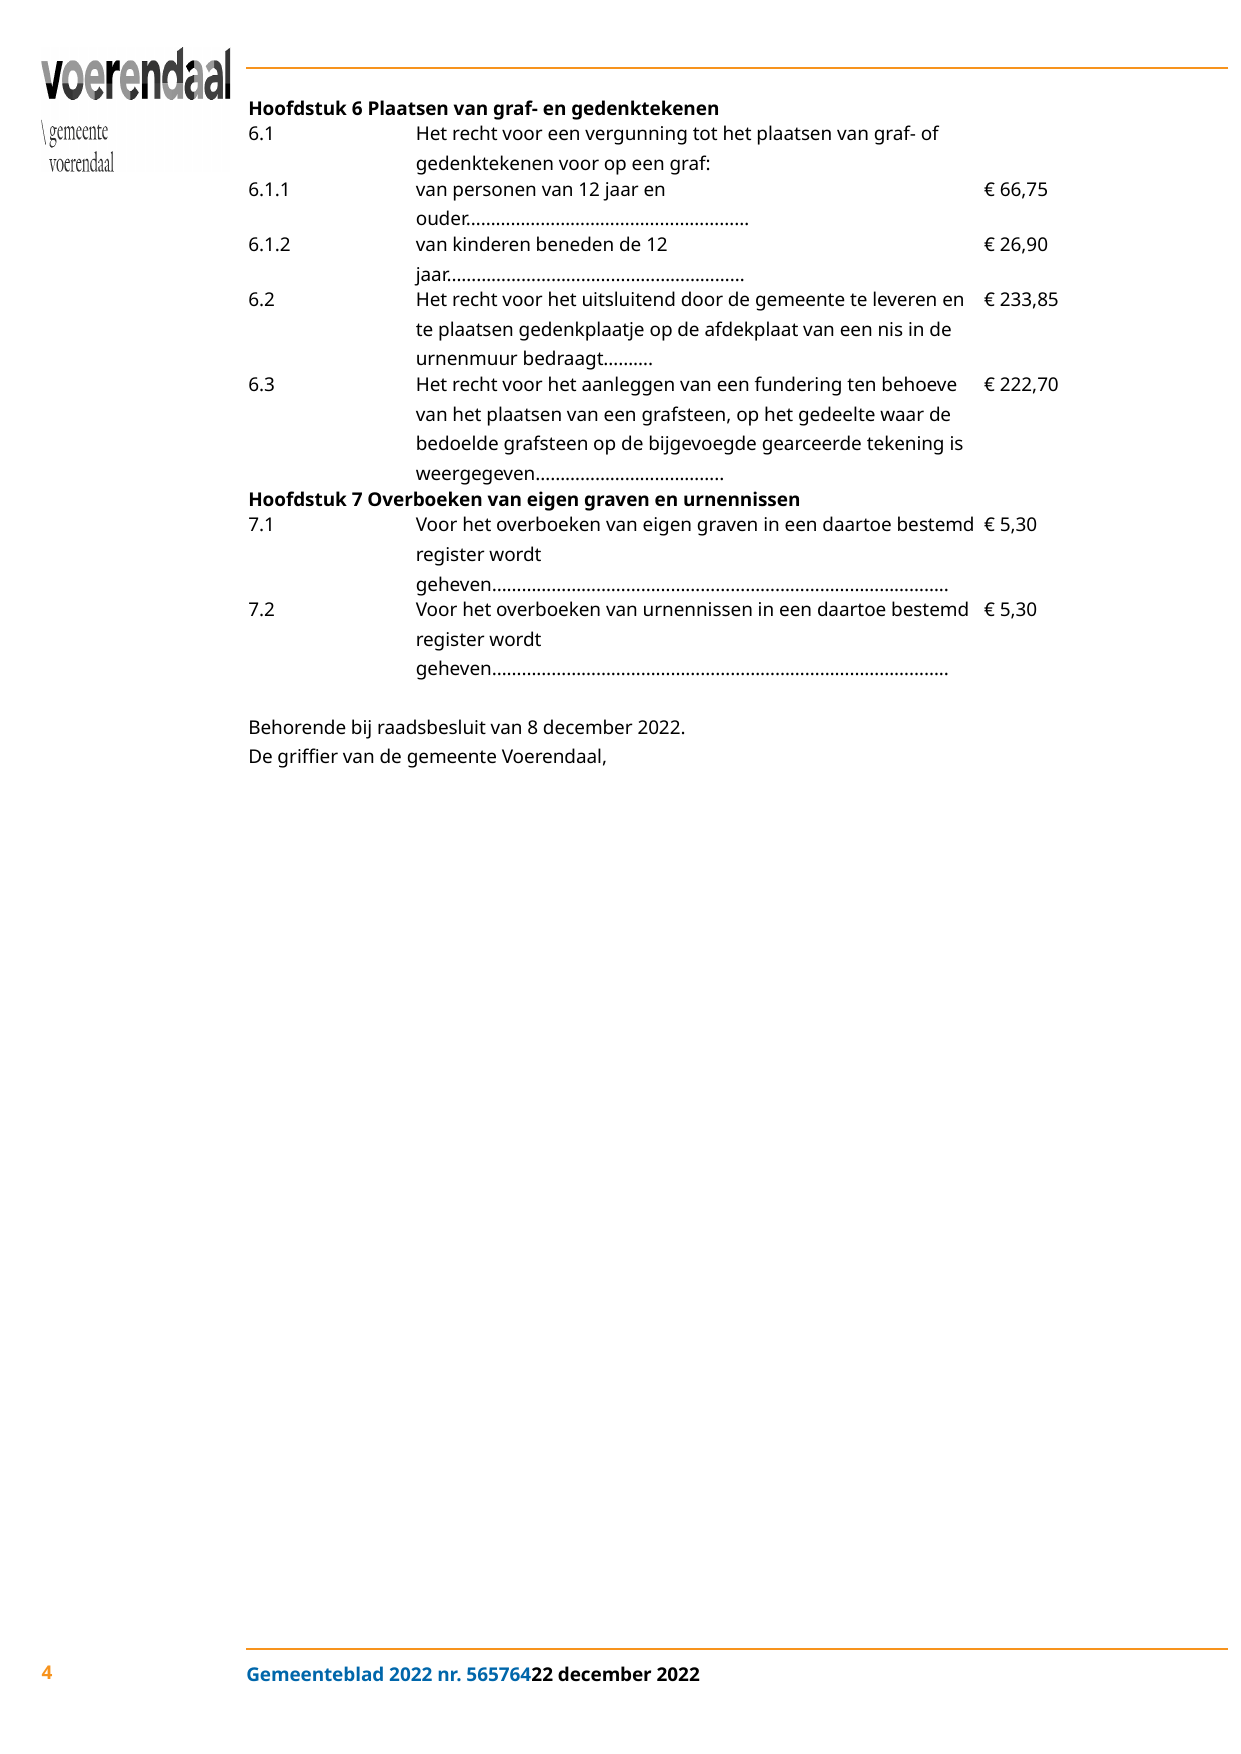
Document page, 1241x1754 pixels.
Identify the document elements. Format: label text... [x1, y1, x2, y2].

table_cell [984, 121, 1152, 176]
table_cell € 5,30 [984, 512, 1152, 596]
table_cell Het recht voor het aanleggen van een fundering ten behoeve van het plaatsen van een grafsteen, op het gedeelte waar de bedoelde grafsteen op de bijgevoegde gearceerde tekening is weergegeven……………………………….. [416, 371, 984, 486]
table_cell 7.2 [248, 596, 416, 681]
table_cell 6.1.2 [248, 231, 416, 286]
text Behorende bij raadsbesluit van 8 december 2022. [248, 714, 1152, 740]
table_cell 6.1 [248, 121, 416, 176]
picture [41, 47, 231, 172]
table_cell Het recht voor een vergunning tot het plaatsen van graf- of gedenktekenen voor op een graf: [416, 121, 984, 176]
table_cell Voor het overboeken van urnennissen in een daartoe bestemd register wordt geheven……………………………………………………………………………….. [416, 596, 984, 681]
table_cell Hoofdstuk 7 Overboeken van eigen graven en urnennissen [248, 486, 1152, 512]
table_cell Het recht voor het uitsluitend door de gemeente te leveren en te plaatsen gedenkplaatje op de afdekplaat van een nis in de urnenmuur bedraagt………. [416, 286, 984, 371]
table_cell € 233,85 [984, 286, 1152, 371]
table_cell € 26,90 [984, 231, 1152, 286]
table_cell 7.1 [248, 512, 416, 596]
table_cell € 66,75 [984, 176, 1152, 231]
table_cell 6.2 [248, 286, 416, 371]
table_cell van personen van 12 jaar en ouder………………………………………………… [416, 176, 984, 231]
table_cell € 5,30 [984, 596, 1152, 681]
text De griffier van de gemeente Voerendaal, [248, 744, 1152, 769]
table_cell van kinderen beneden de 12 jaar…………………………………………………… [416, 231, 984, 286]
table_cell 6.3 [248, 371, 416, 486]
table_cell Voor het overboeken van eigen graven in een daartoe bestemd register wordt geheven……………………………………………………………………………….. [416, 512, 984, 596]
table_cell € 222,70 [984, 371, 1152, 486]
table_cell 6.1.1 [248, 176, 416, 231]
table_cell Hoofdstuk 6 Plaatsen van graf- en gedenktekenen [248, 95, 1152, 121]
